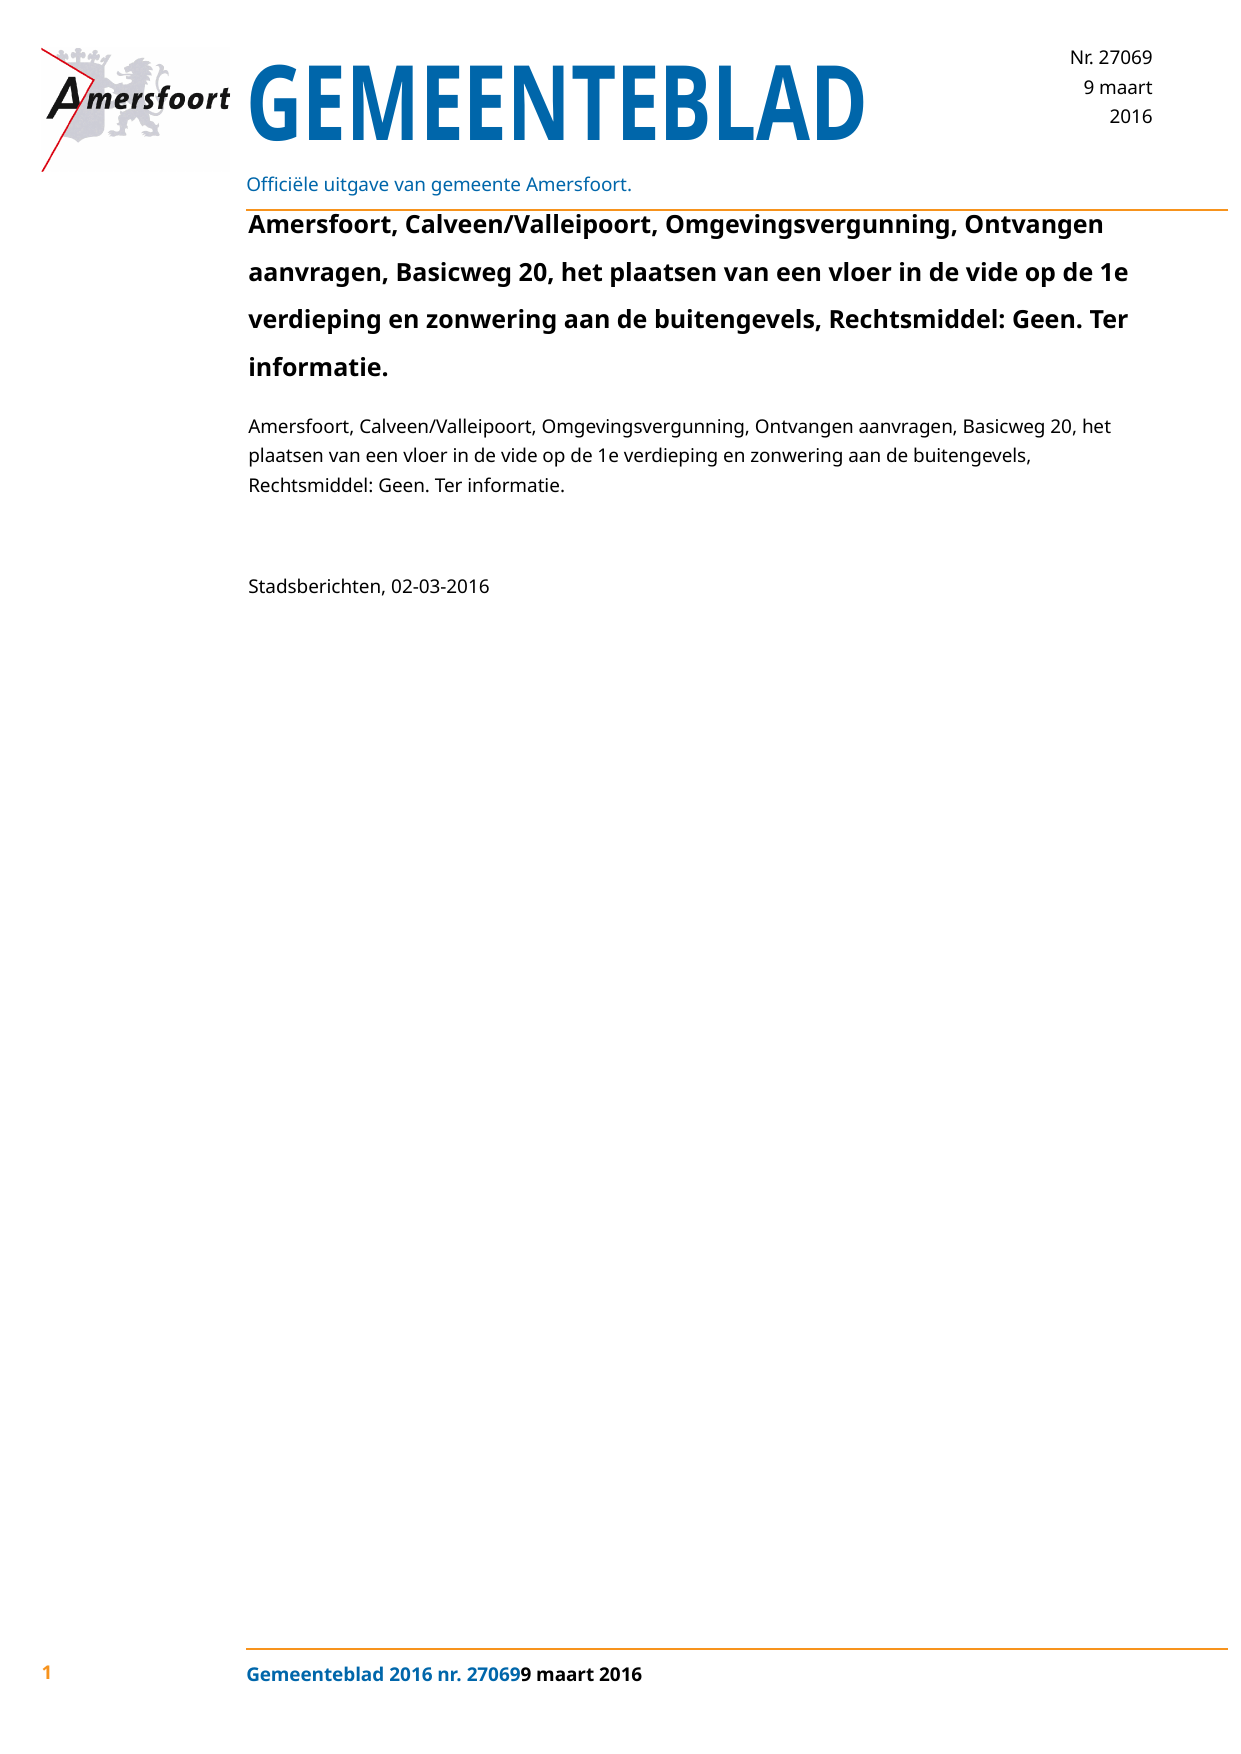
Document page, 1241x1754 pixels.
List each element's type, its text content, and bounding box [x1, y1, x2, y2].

picture [41, 47, 231, 172]
text Stadsberichten, 02-03-2016 [248, 573, 1152, 599]
text Amersfoort, Calveen/Valleipoort, Omgevingsvergunning, Ontvangen aanvragen, Basicweg 20, het plaatsen van een vloer in de vide op de 1e verdieping en zonwering aan de buitengevels, Rechtsmiddel: Geen. Ter informatie. [248, 211, 1152, 384]
text Amersfoort, Calveen/Valleipoort, Omgevingsvergunning, Ontvangen aanvragen, Basicweg 20, het plaatsen van een vloer in de vide op de 1e verdieping en zonwering aan de buitengevels, Rechtsmiddel: Geen. Ter informatie. [248, 413, 1152, 498]
